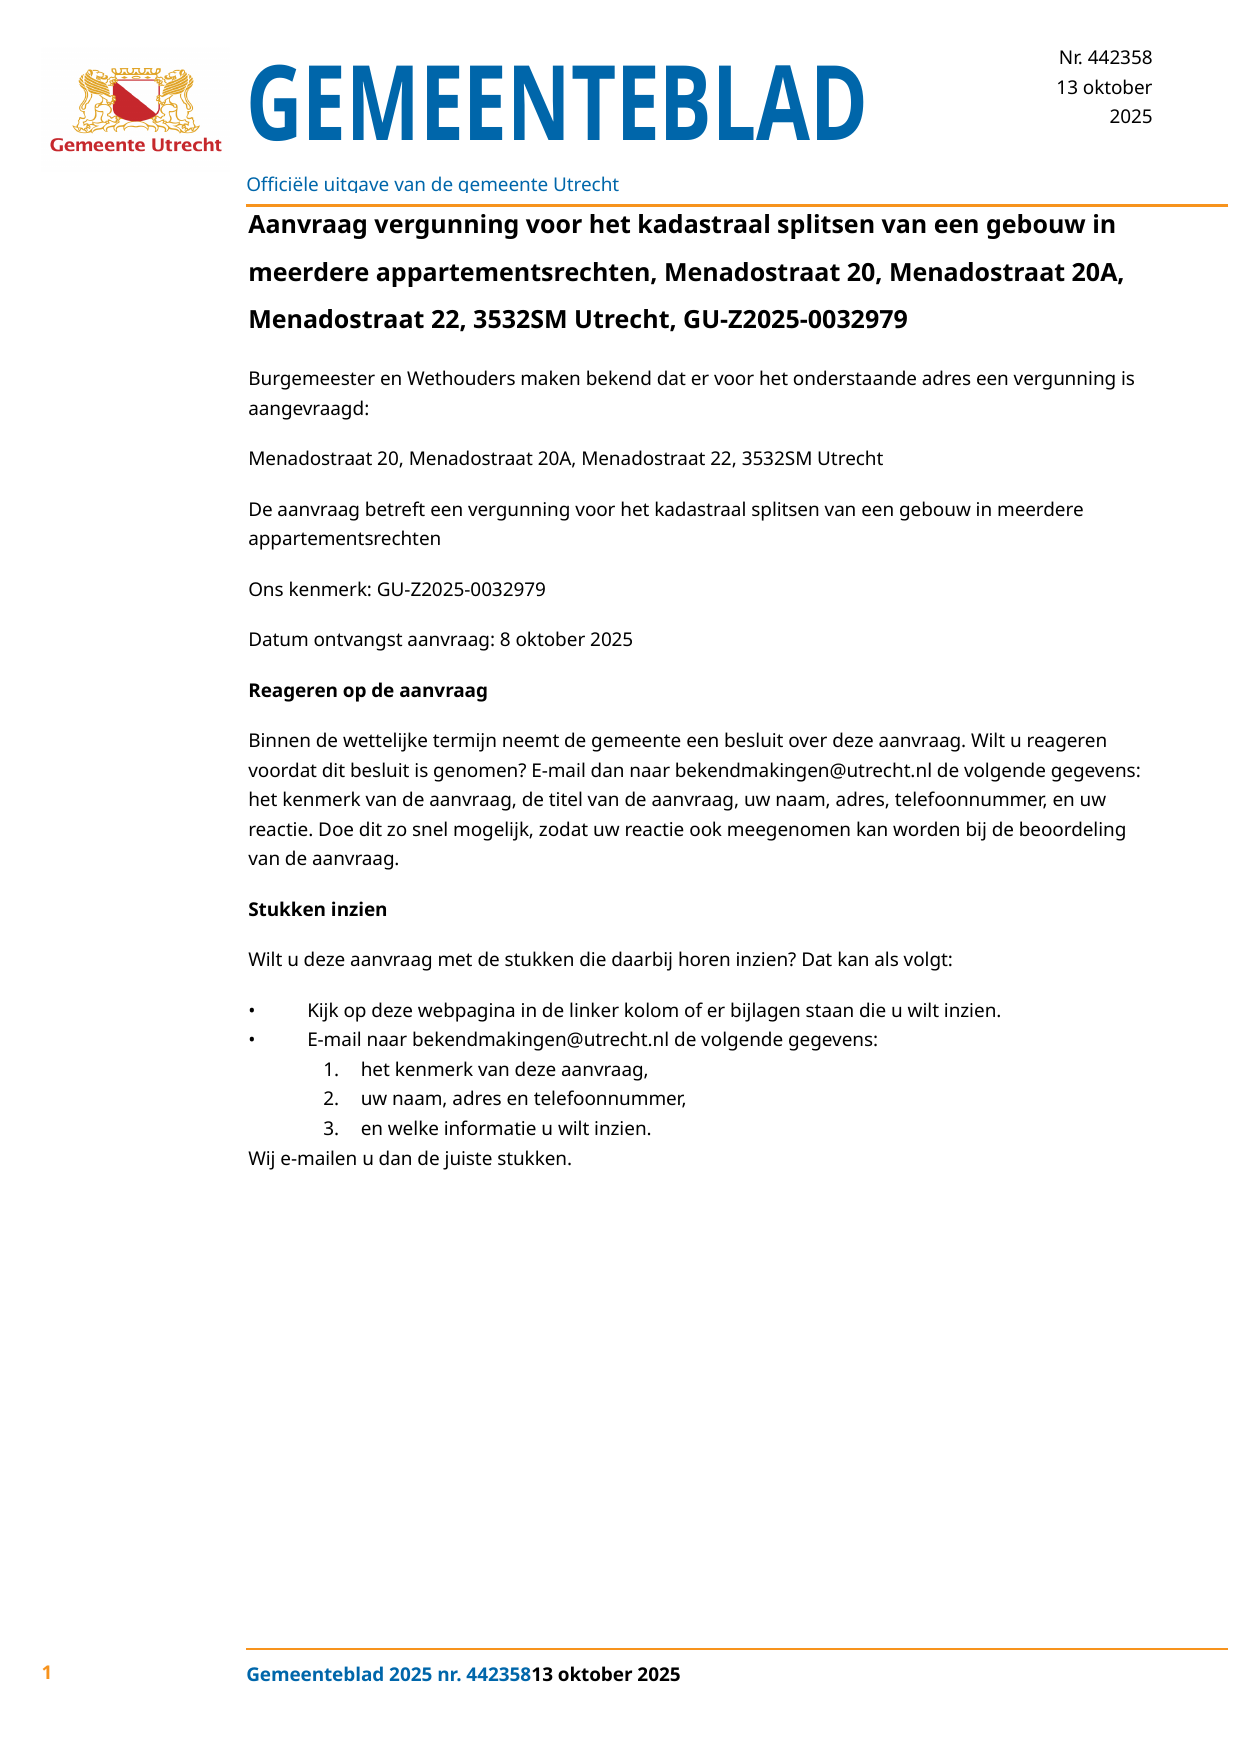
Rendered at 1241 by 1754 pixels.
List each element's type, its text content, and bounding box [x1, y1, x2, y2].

text Stukken inzien [248, 896, 1152, 922]
text Burgemeester en Wethouders maken bekend dat er voor het onderstaande adres een vergunning is aangevraagd: [248, 366, 1152, 421]
list E-mail naar bekendmakingen@utrecht.nl de volgende gegevens: [248, 1026, 1152, 1052]
text Binnen de wettelijke termijn neemt de gemeente een besluit over deze aanvraag. Wilt u reageren voordat dit besluit is genomen? E-mail dan naar bekendmakingen@utrecht.nl de volgende gegevens: het kenmerk van de aanvraag, de titel van de aanvraag, uw naam, adres, telefoonnummer, en uw reactie. Doe dit zo snel mogelijk, zodat uw reactie ook meegenomen kan worden bij de beoordeling van de aanvraag. [248, 727, 1152, 871]
list Kijk op deze webpagina in de linker kolom of er bijlagen staan die u wilt inzien. [248, 997, 1152, 1022]
text Wij e-mailen u dan de juiste stukken. [248, 1145, 1152, 1170]
text Datum ontvangst aanvraag: 8 oktober 2025 [248, 626, 1152, 652]
text Ons kenmerk: GU-Z2025-0032979 [248, 576, 1152, 602]
text Aanvraag vergunning voor het kadastraal splitsen van een gebouw in meerdere appartementsrechten, Menadostraat 20, Menadostraat 20A, Menadostraat 22, 3532SM Utrecht, GU-Z2025-0032979 [248, 207, 1152, 336]
list en welke informatie u wilt inzien. [323, 1115, 1152, 1141]
list het kenmerk van deze aanvraag, [323, 1056, 1152, 1082]
text De aanvraag betreft een vergunning voor het kadastraal splitsen van een gebouw in meerdere appartementsrechten [248, 496, 1152, 551]
text Reageren op de aanvraag [248, 677, 1152, 702]
picture [41, 47, 231, 172]
text Wilt u deze aanvraag met de stukken die daarbij horen inzien? Dat kan als volgt: [248, 946, 1152, 972]
text Menadostraat 20, Menadostraat 20A, Menadostraat 22, 3532SM Utrecht [248, 446, 1152, 471]
list uw naam, adres en telefoonnummer, [323, 1086, 1152, 1111]
